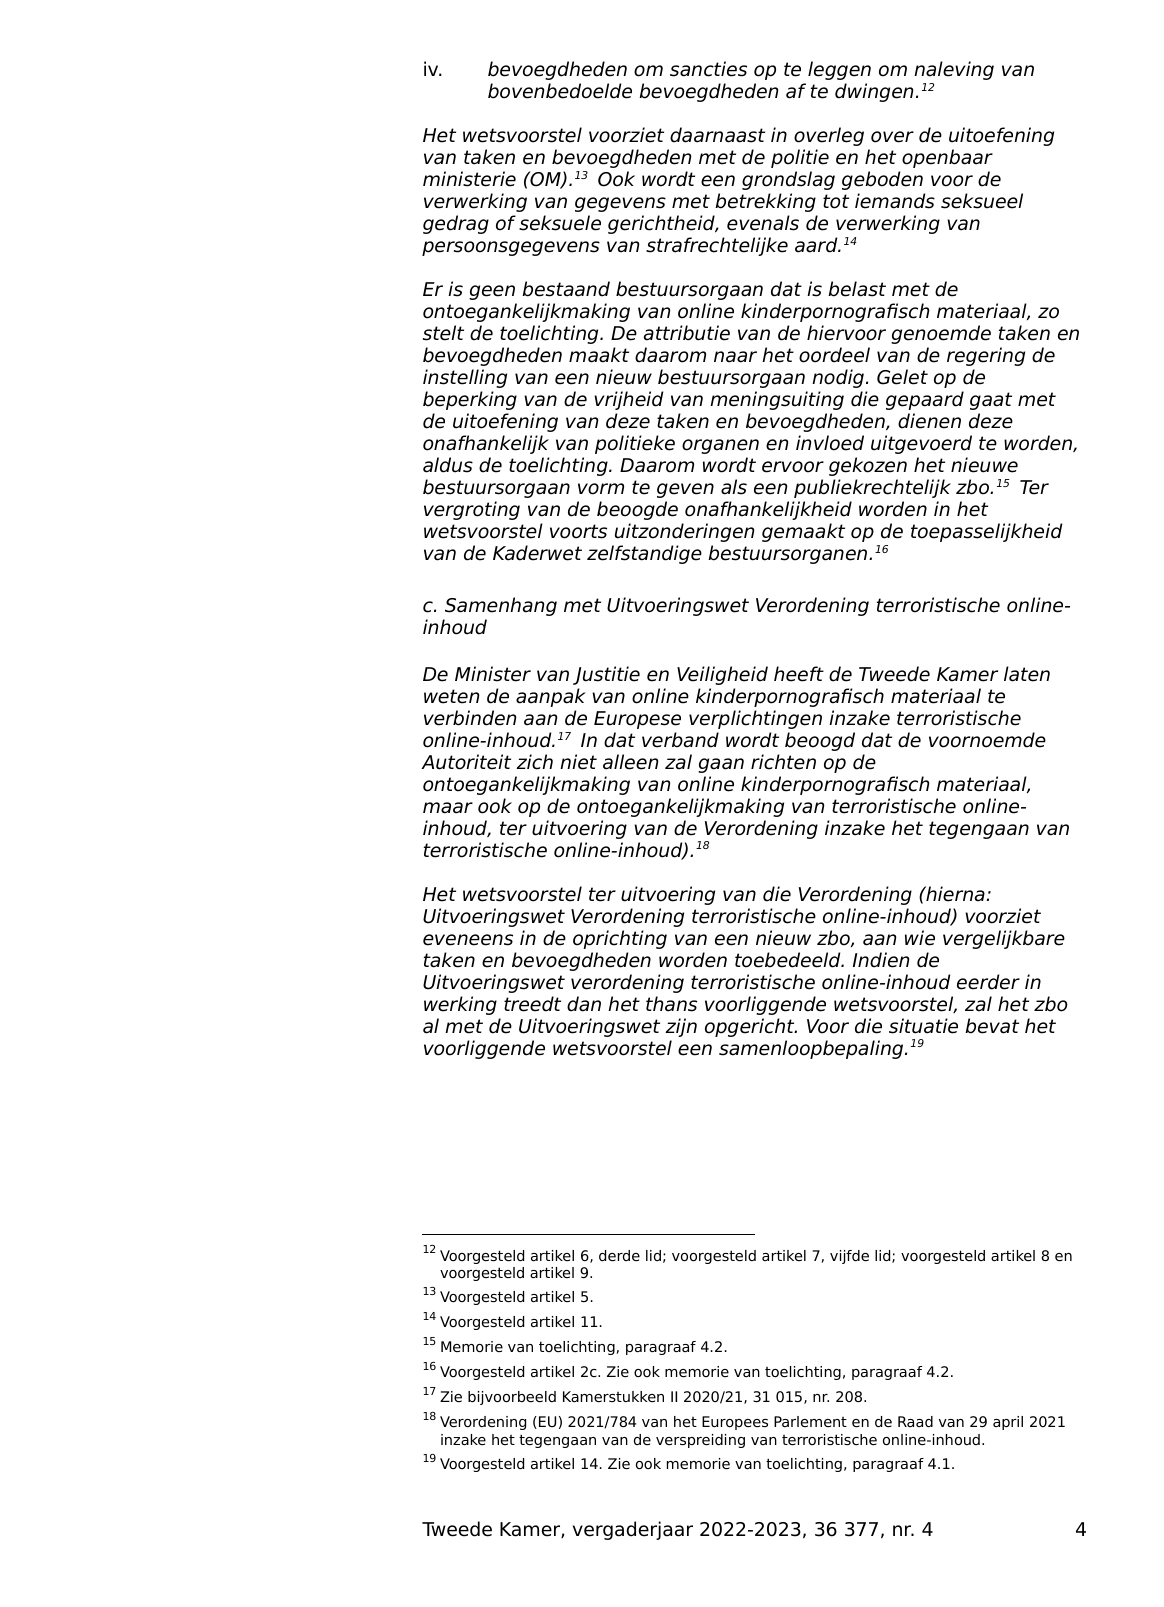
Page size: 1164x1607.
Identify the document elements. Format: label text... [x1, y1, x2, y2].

text iv. bevoegdheden om sancties op te leggen om naleving van bovenbedoelde bevoegdheden af te dwingen. [422, 59, 1087, 103]
text Verordening (EU) 2021/784 van het Europees Parlement en de Raad van 29 april 2021 inzake het tegengaan van de verspreiding van terroristische online-inhoud. [422, 1410, 1087, 1449]
subtitle c. Samenhang met Uitvoeringswet Verordening terroristische online-inhoud [422, 595, 1087, 639]
text Voorgesteld artikel 6, derde lid; voorgesteld artikel 7, vijfde lid; voorgesteld artikel 8 en voorgesteld artikel 9. [422, 1243, 1087, 1282]
text Zie bijvoorbeeld Kamerstukken II 2020/21, 31 015, nr. 208. [422, 1385, 1087, 1407]
text Het wetsvoorstel ter uitvoering van die Verordening (hierna: Uitvoeringswet Verordening terroristische online-inhoud) voorziet eveneens in de oprichting van een nieuw zbo, aan wie vergelijkbare taken en bevoegdheden worden toebedeeld. Indien de Uitvoeringswet verordening terroristische online-inhoud eerder in werking treedt dan het thans voorliggende wetsvoorstel, zal het zbo al met de Uitvoeringswet zijn opgericht. Voor die situatie bevat het voorliggende wetsvoorstel een samenloopbepaling. [422, 884, 1087, 1060]
text Voorgesteld artikel 11. [422, 1310, 1087, 1332]
text De Minister van Justitie en Veiligheid heeft de Tweede Kamer laten weten de aanpak van online kinderpornografisch materiaal te verbinden aan de Europese verplichtingen inzake terroristische online-inhoud. In dat verband wordt beoogd dat de voornoemde Autoriteit zich niet alleen zal gaan richten op de ontoegankelijkmaking van online kinderpornografisch materiaal, maar ook op de ontoegankelijkmaking van terroristische online-inhoud, ter uitvoering van de Verordening inzake het tegengaan van terroristische online-inhoud). [422, 664, 1087, 862]
text Er is geen bestaand bestuursorgaan dat is belast met de ontoegankelijkmaking van online kinderpornografisch materiaal, zo stelt de toelichting. De attributie van de hiervoor genoemde taken en bevoegdheden maakt daarom naar het oordeel van de regering de instelling van een nieuw bestuursorgaan nodig. Gelet op de beperking van de vrijheid van meningsuiting die gepaard gaat met de uitoefening van deze taken en bevoegdheden, dienen deze onafhankelijk van politieke organen en invloed uitgevoerd te worden, aldus de toelichting. Daarom wordt ervoor gekozen het nieuwe bestuursorgaan vorm te geven als een publiekrechtelijk zbo. Ter vergroting van de beoogde onafhankelijkheid worden in het wetsvoorstel voorts uitzonderingen gemaakt op de toepasselijkheid van de Kaderwet zelfstandige bestuursorganen. [422, 279, 1087, 565]
text Voorgesteld artikel 2c. Zie ook memorie van toelichting, paragraaf 4.2. [422, 1360, 1087, 1382]
text Het wetsvoorstel voorziet daarnaast in overleg over de uitoefening van taken en bevoegdheden met de politie en het openbaar ministerie (OM). Ook wordt een grondslag geboden voor de verwerking van gegevens met betrekking tot iemands seksueel gedrag of seksuele gerichtheid, evenals de verwerking van persoonsgegevens van strafrechtelijke aard. [422, 125, 1087, 257]
text Voorgesteld artikel 5. [422, 1285, 1087, 1307]
text Memorie van toelichting, paragraaf 4.2. [422, 1335, 1087, 1357]
text Voorgesteld artikel 14. Zie ook memorie van toelichting, paragraaf 4.1. [422, 1452, 1087, 1474]
